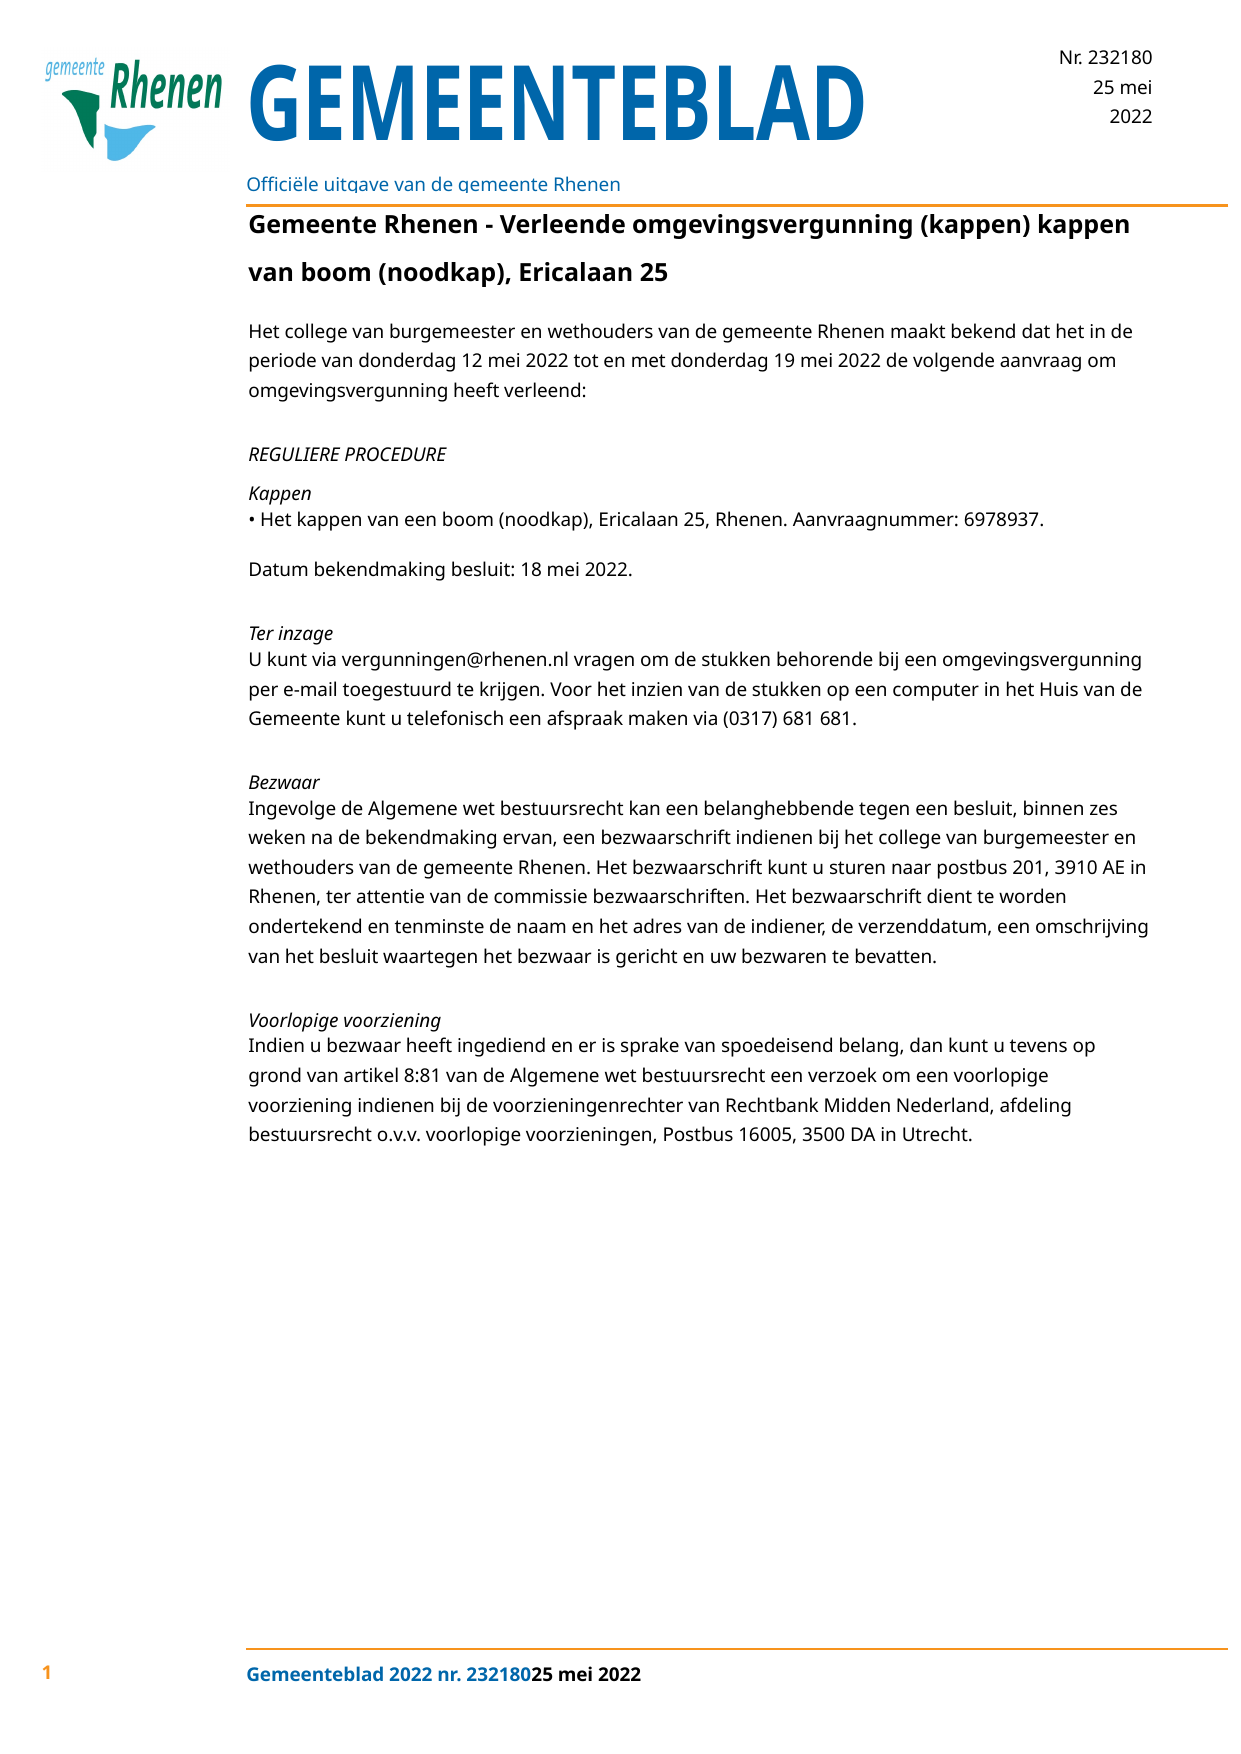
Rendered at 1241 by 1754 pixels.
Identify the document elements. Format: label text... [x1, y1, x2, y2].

text Het college van burgemeester en wethouders van de gemeente Rhenen maakt bekend dat het in de periode van donderdag 12 mei 2022 tot en met donderdag 19 mei 2022 de volgende aanvraag om omgevingsvergunning heeft verleend: [248, 318, 1152, 403]
text Ingevolge de Algemene wet bestuursrecht kan een belanghebbende tegen een besluit, binnen zes weken na de bekendmaking ervan, een bezwaarschrift indienen bij het college van burgemeester en wethouders van de gemeente Rhenen. Het bezwaarschrift kunt u sturen naar postbus 201, 3910 AE in Rhenen, ter attentie van de commissie bezwaarschriften. Het bezwaarschrift dient te worden ondertekend en tenminste de naam en het adres van de indiener, de verzenddatum, een omschrijving van het besluit waartegen het bezwaar is gericht en uw bezwaren te bevatten. [248, 795, 1152, 969]
text • Het kappen van een boom (noodkap), Ericalaan 25, Rhenen. Aanvraagnummer: 6978937. [248, 506, 1152, 532]
text Bezwaar [248, 769, 1152, 795]
text REGULIERE PROCEDURE [248, 441, 1152, 467]
text Indien u bezwaar heeft ingediend en er is sprake van spoedeisend belang, dan kunt u tevens op grond van artikel 8:81 van de Algemene wet bestuursrecht een verzoek om een voorlopige voorziening indienen bij de voorzieningenrechter van Rechtbank Midden Nederland, afdeling bestuursrecht o.v.v. voorlopige voorzieningen, Postbus 16005, 3500 DA in Utrecht. [248, 1033, 1152, 1147]
text Kappen [248, 480, 1152, 506]
picture [41, 47, 231, 172]
text Gemeente Rhenen - Verleende omgevingsvergunning (kappen) kappen van boom (noodkap), Ericalaan 25 [248, 207, 1152, 288]
text Voorlopige voorziening [248, 1007, 1152, 1033]
text U kunt via vergunningen@rhenen.nl vragen om de stukken behorende bij een omgevingsvergunning per e-mail toegestuurd te krijgen. Voor het inzien van de stukken op een computer in het Huis van de Gemeente kunt u telefonisch een afspraak maken via (0317) 681 681. [248, 646, 1152, 731]
text Ter inzage [248, 620, 1152, 646]
text Datum bekendmaking besluit: 18 mei 2022. [248, 556, 1152, 582]
